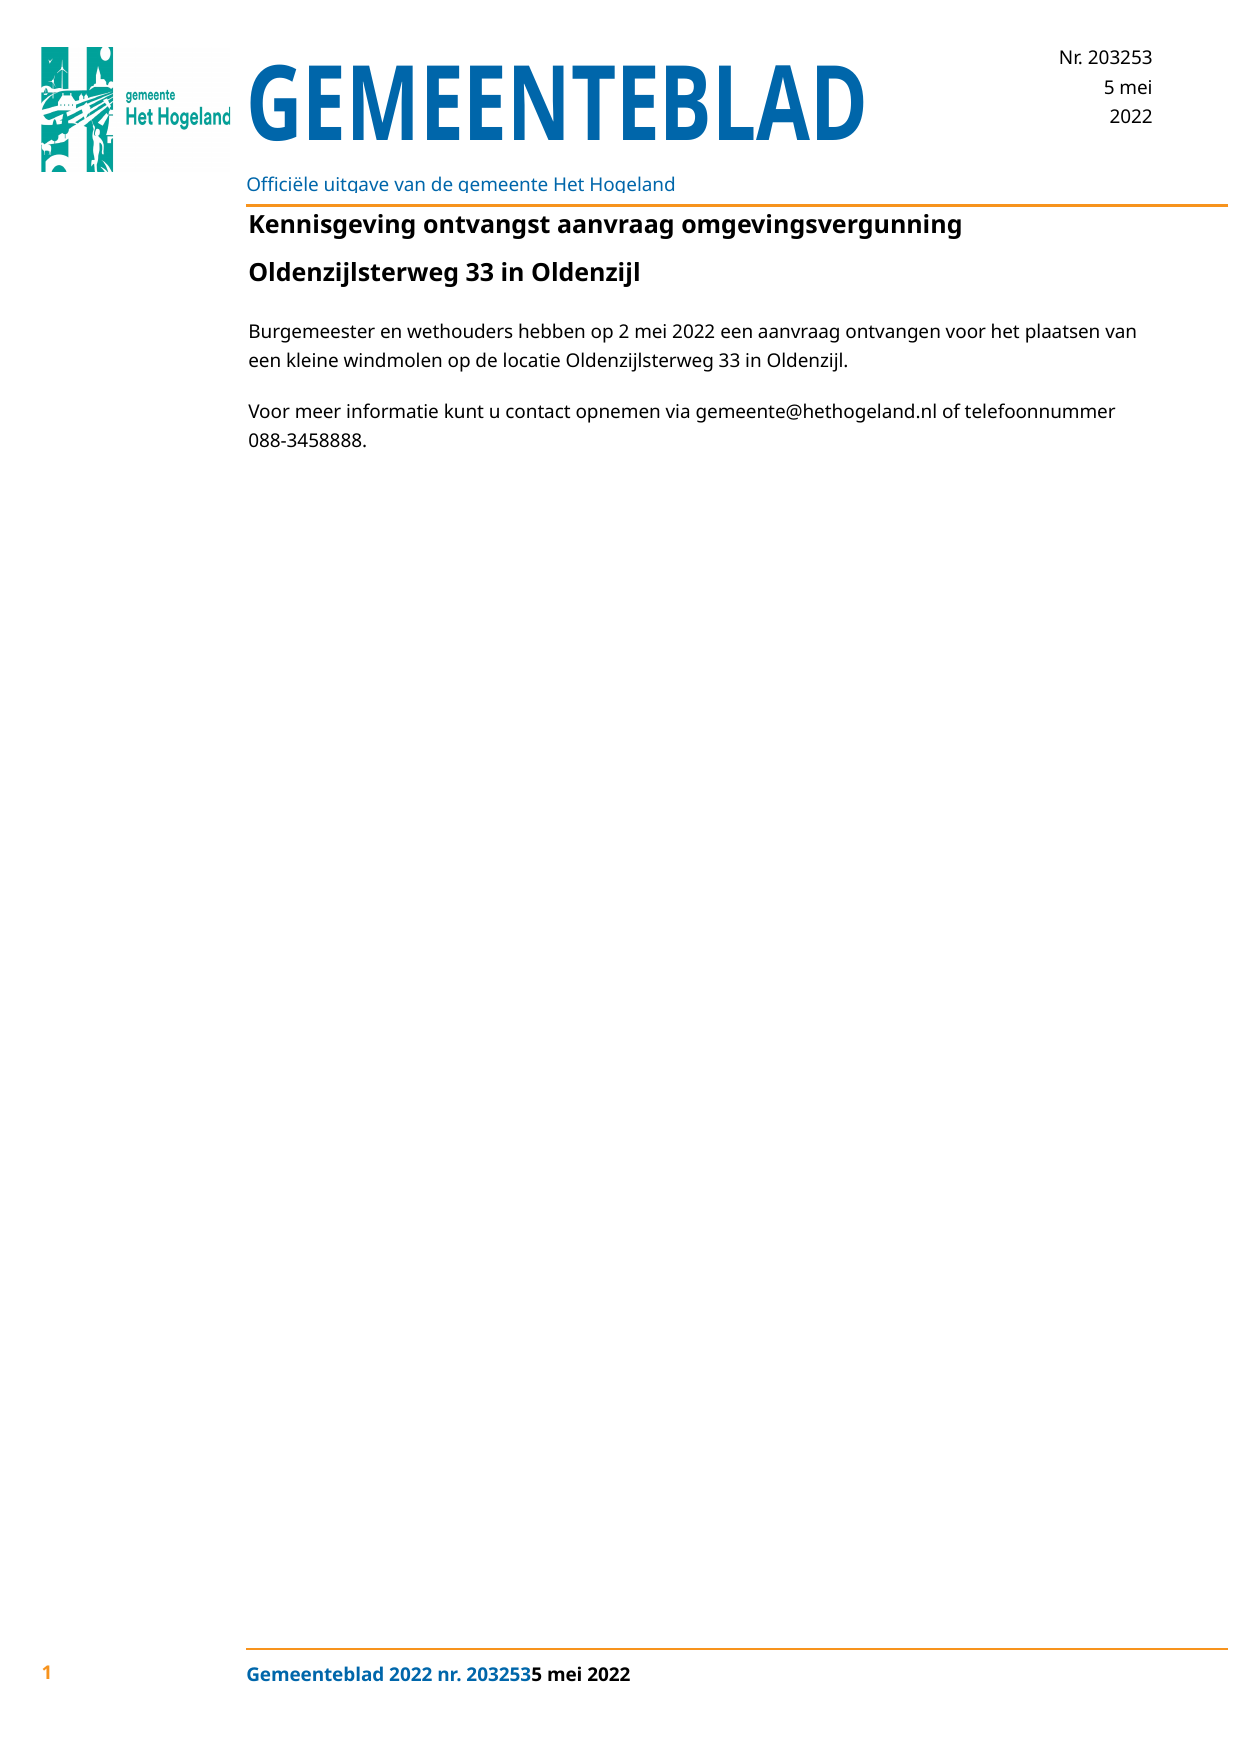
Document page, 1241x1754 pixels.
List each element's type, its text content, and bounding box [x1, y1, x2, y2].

text Kennisgeving ontvangst aanvraag omgevingsvergunning Oldenzijlsterweg 33 in Oldenzijl [248, 207, 1152, 288]
text Voor meer informatie kunt u contact opnemen via gemeente@hethogeland.nl of telefoonnummer 088-3458888. [248, 398, 1152, 453]
picture [41, 47, 231, 172]
text Burgemeester en wethouders hebben op 2 mei 2022 een aanvraag ontvangen voor het plaatsen van een kleine windmolen op de locatie Oldenzijlsterweg 33 in Oldenzijl. [248, 318, 1152, 373]
